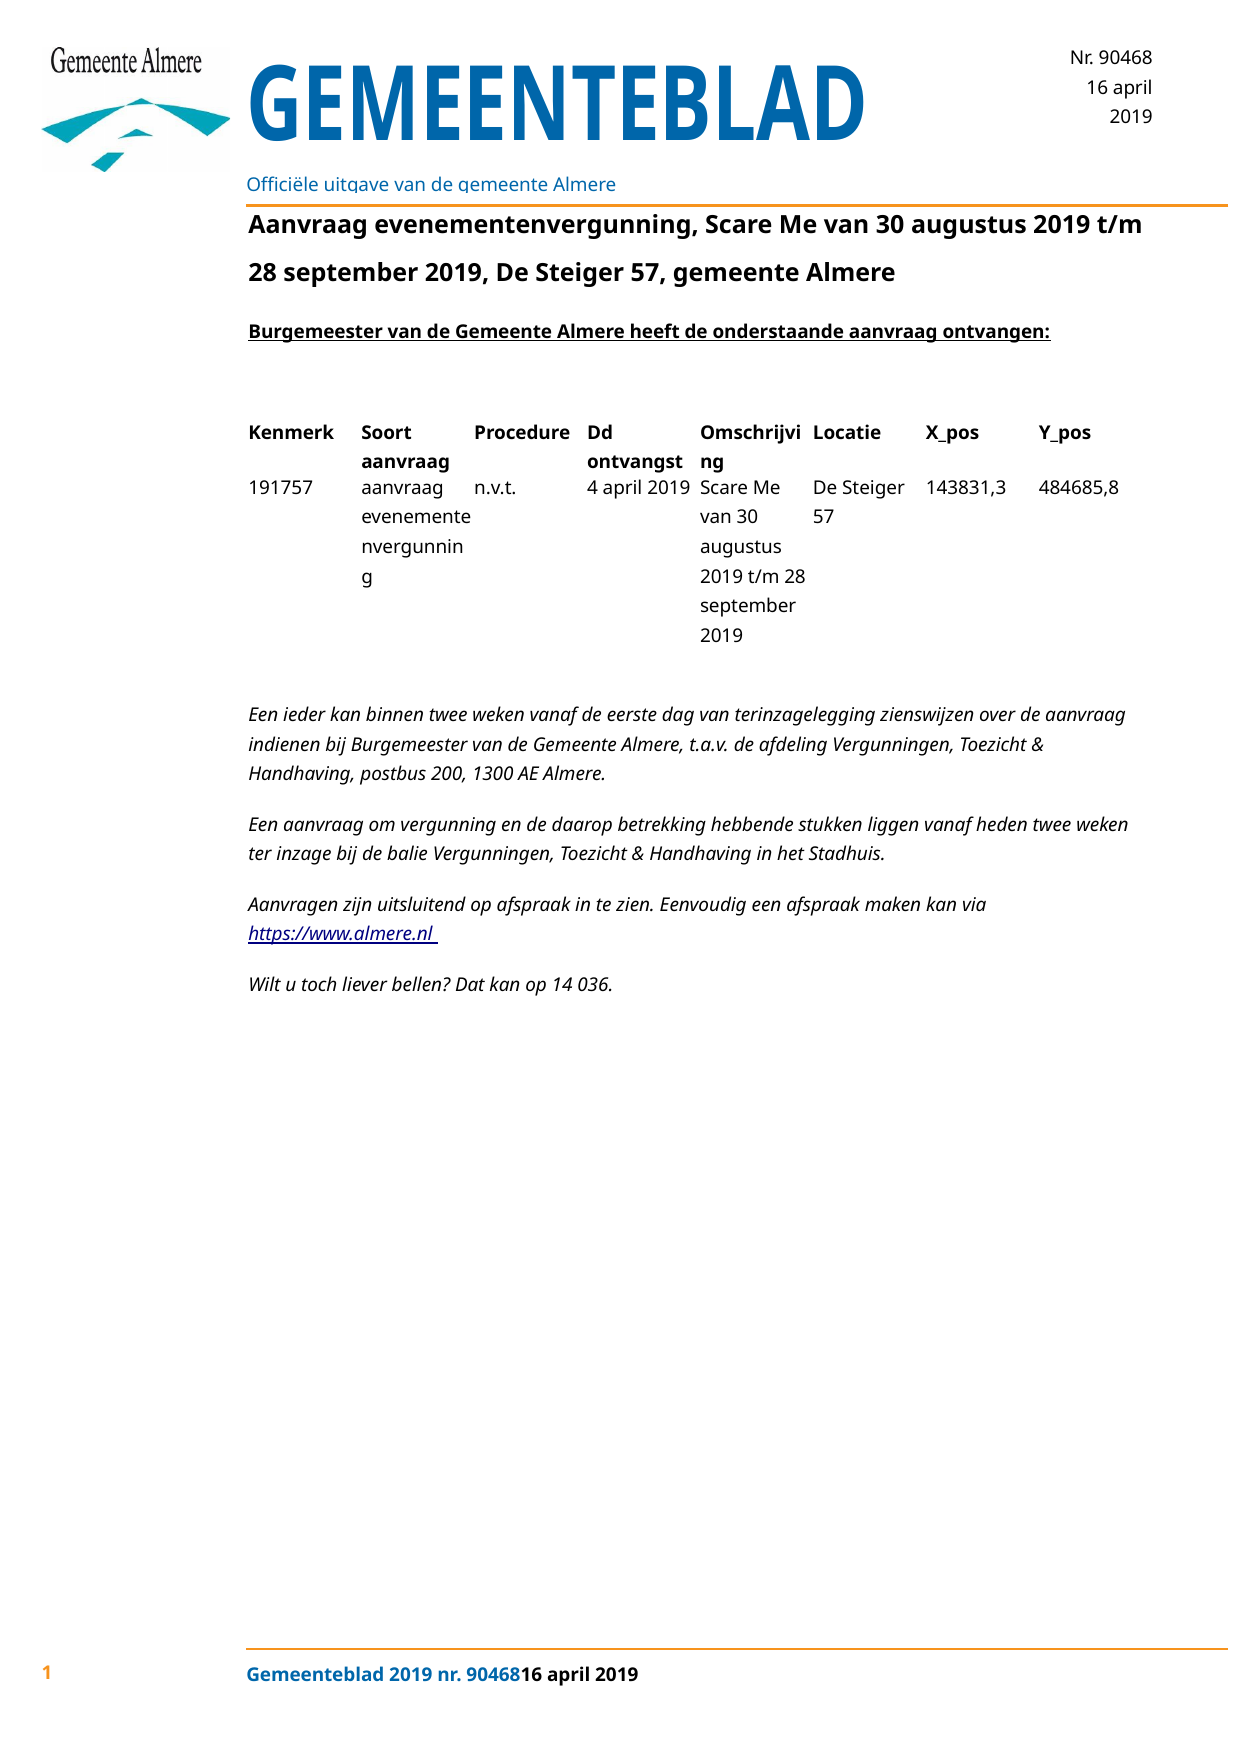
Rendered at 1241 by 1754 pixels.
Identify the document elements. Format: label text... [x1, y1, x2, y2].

table_header Dd ontvangst [587, 419, 700, 474]
table_header Omschrijving [700, 419, 813, 474]
table_cell 143831,3 [926, 474, 1038, 648]
table_cell n.v.t. [474, 474, 587, 648]
table_cell aanvraag evenementenvergunning [361, 474, 474, 648]
text Aanvraag evenementenvergunning, Scare Me van 30 augustus 2019 t/m 28 september 2019, De Steiger 57, gemeente Almere [248, 207, 1152, 288]
text Aanvragen zijn uitsluitend op afspraak in te zien. Eenvoudig een afspraak maken kan via https://www.almere.nl [248, 891, 1152, 946]
table_header Procedure [474, 419, 587, 474]
table_cell De Steiger 57 [813, 474, 926, 648]
table_cell 191757 [248, 474, 361, 648]
text Een aanvraag om vergunning en de daarop betrekking hebbende stukken liggen vanaf heden twee weken ter inzage bij de balie Vergunningen, Toezicht & Handhaving in het Stadhuis. [248, 811, 1152, 866]
table_cell 484685,8 [1039, 474, 1152, 648]
text Een ieder kan binnen twee weken vanaf de eerste dag van terinzagelegging zienswijzen over de aanvraag indienen bij Burgemeester van de Gemeente Almere, t.a.v. de afdeling Vergunningen, Toezicht & Handhaving, postbus 200, 1300 AE Almere. [248, 701, 1152, 786]
table_cell Scare Me van 30 augustus 2019 t/m 28 september 2019 [700, 474, 813, 648]
table_header Soort aanvraag [361, 419, 474, 474]
table_header X_pos [926, 419, 1038, 474]
text Wilt u toch liever bellen? Dat kan op 14 036. [248, 971, 1152, 997]
table_header Locatie [813, 419, 926, 474]
picture [41, 47, 231, 172]
table_header Kenmerk [248, 419, 361, 474]
table_header Y_pos [1039, 419, 1152, 474]
table_cell 4 april 2019 [587, 474, 700, 648]
text Burgemeester van de Gemeente Almere heeft de onderstaande aanvraag ontvangen: [248, 318, 1152, 344]
